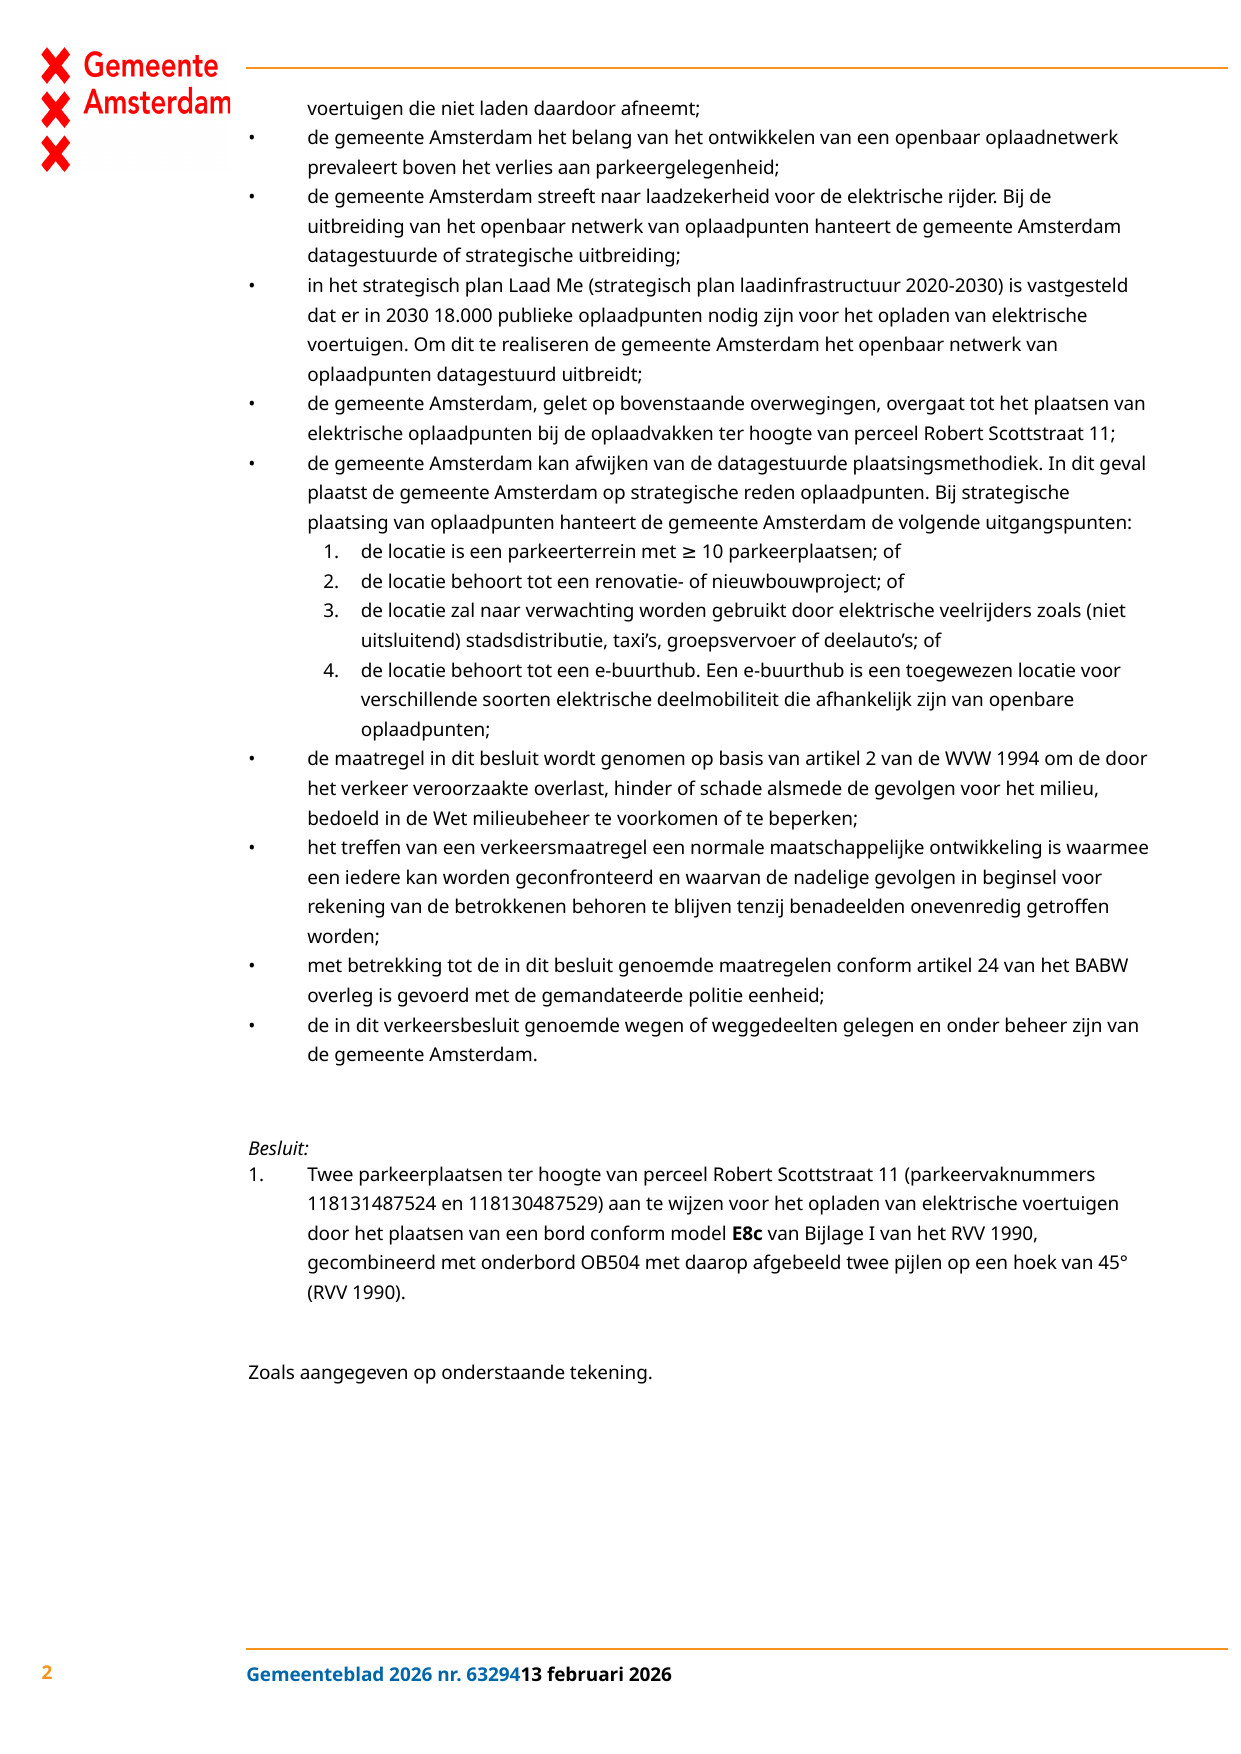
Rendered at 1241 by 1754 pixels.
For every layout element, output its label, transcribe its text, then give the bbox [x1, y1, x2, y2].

list in het strategisch plan Laad Me (strategisch plan laadinfrastructuur 2020-2030) is vastgesteld dat er in 2030 18.000 publieke oplaadpunten nodig zijn voor het opladen van elektrische voertuigen. Om dit te realiseren de gemeente Amsterdam het openbaar netwerk van oplaadpunten datagestuurd uitbreidt; [248, 272, 1152, 387]
list met betrekking tot de in dit besluit genoemde maatregelen conform artikel 24 van het BABW overleg is gevoerd met de gemandateerde politie eenheid; [248, 953, 1152, 1008]
list de maatregel in dit besluit wordt genomen op basis van artikel 2 van de WVW 1994 om de door het verkeer veroorzaakte overlast, hinder of schade alsmede de gevolgen voor het milieu, bedoeld in de Wet milieubeheer te voorkomen of te beperken; [248, 746, 1152, 831]
list de gemeente Amsterdam streeft naar laadzekerheid voor de elektrische rijder. Bij de uitbreiding van het openbaar netwerk van oplaadpunten hanteert de gemeente Amsterdam datagestuurde of strategische uitbreiding; [248, 183, 1152, 268]
list het treffen van een verkeersmaatregel een normale maatschappelijke ontwikkeling is waarmee een iedere kan worden geconfronteerd en waarvan de nadelige gevolgen in beginsel voor rekening van de betrokkenen behoren te blijven tenzij benadeelden onevenredig getroffen worden; [248, 834, 1152, 949]
list de gemeente Amsterdam het belang van het ontwikkelen van een openbaar oplaadnetwerk prevaleert boven het verlies aan parkeergelegenheid; [248, 124, 1152, 180]
list de locatie behoort tot een e-buurthub. Een e-buurthub is een toegewezen locatie voor verschillende soorten elektrische deelmobiliteit die afhankelijk zijn van openbare oplaadpunten; [323, 657, 1152, 742]
list de gemeente Amsterdam kan afwijken van de datagestuurde plaatsingsmethodiek. In dit geval plaatst de gemeente Amsterdam op strategische reden oplaadpunten. Bij strategische plaatsing van oplaadpunten hanteert de gemeente Amsterdam de volgende uitgangspunten: [248, 450, 1152, 535]
list de locatie is een parkeerterrein met ≥ 10 parkeerplaatsen; of [323, 538, 1152, 564]
picture [41, 47, 231, 172]
list voertuigen die niet laden daardoor afneemt; [248, 95, 1152, 121]
list de gemeente Amsterdam, gelet op bovenstaande overwegingen, overgaat tot het plaatsen van elektrische oplaadpunten bij de oplaadvakken ter hoogte van perceel Robert Scottstraat 11; [248, 391, 1152, 446]
list de locatie zal naar verwachting worden gebruikt door elektrische veelrijders zoals (niet uitsluitend) stadsdistributie, taxi’s, groepsvervoer of deelauto’s; of [323, 598, 1152, 653]
list de in dit verkeersbesluit genoemde wegen of weggedeelten gelegen en onder beheer zijn van de gemeente Amsterdam. [248, 1012, 1152, 1067]
list Twee parkeerplaatsen ter hoogte van perceel Robert Scottstraat 11 (parkeervaknummers 118131487524 en 118130487529) aan te wijzen voor het opladen van elektrische voertuigen door het plaatsen van een bord conform model E8c van Bijlage I van het RVV 1990, gecombineerd met onderbord OB504 met daarop afgebeeld twee pijlen op een hoek van 45° (RVV 1990). [248, 1161, 1152, 1305]
text Zoals aangegeven op onderstaande tekening. [248, 1359, 1152, 1385]
text Besluit: [248, 1135, 1152, 1161]
list de locatie behoort tot een renovatie- of nieuwbouwproject; of [323, 568, 1152, 594]
